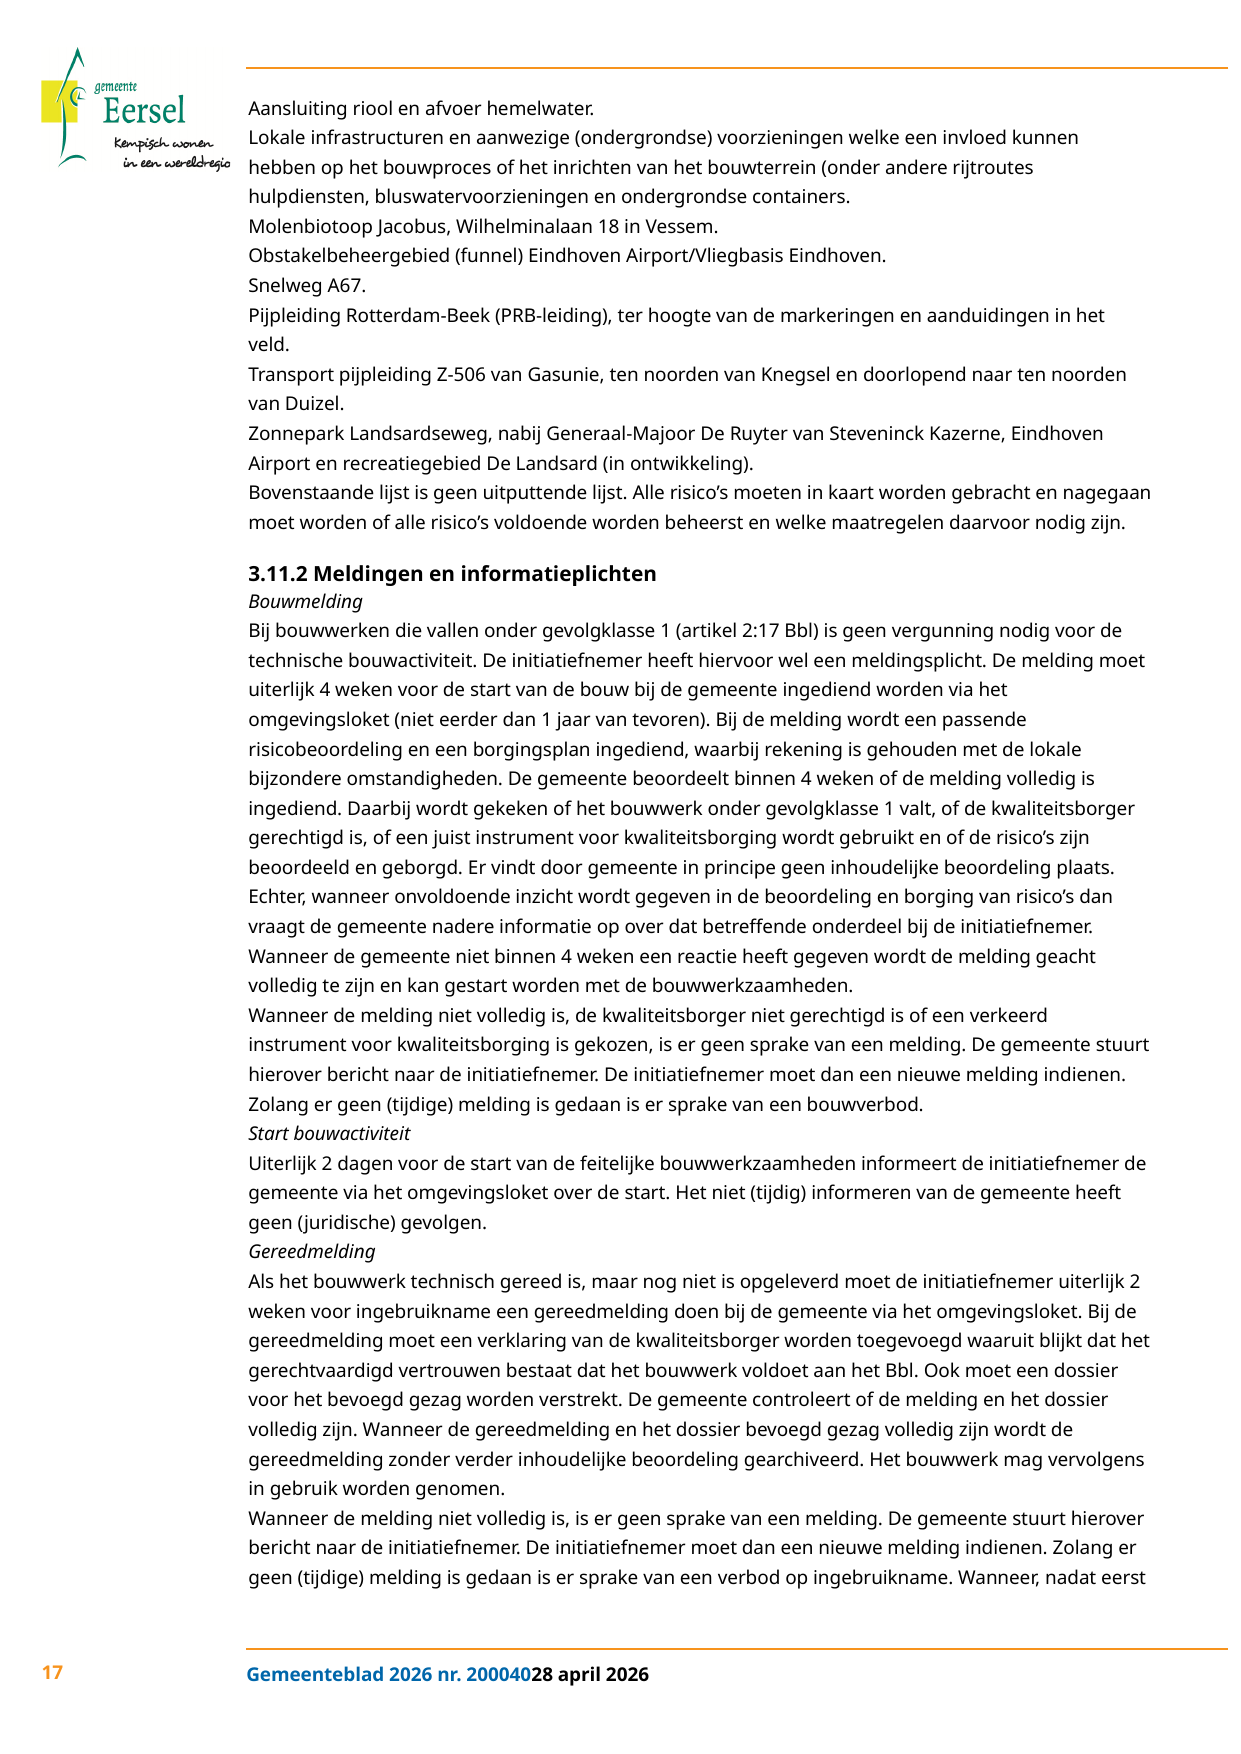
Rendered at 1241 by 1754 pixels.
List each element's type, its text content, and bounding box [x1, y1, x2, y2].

text Snelweg A67. [248, 272, 1152, 298]
picture [41, 47, 231, 172]
text Pijpleiding Rotterdam-Beek (PRB-leiding), ter hoogte van de markeringen en aanduidingen in het veld. [248, 302, 1152, 357]
text Als het bouwwerk technisch gereed is, maar nog niet is opgeleverd moet de initiatiefnemer uiterlijk 2 weken voor ingebruikname een gereedmelding doen bij de gemeente via het omgevingsloket. Bij de gereedmelding moet een verklaring van de kwaliteitsborger worden toegevoegd waaruit blijkt dat het gerechtvaardigd vertrouwen bestaat dat het bouwwerk voldoet aan het Bbl. Ook moet een dossier voor het bevoegd gezag worden verstrekt. De gemeente controleert of de melding en het dossier volledig zijn. Wanneer de gereedmelding en het dossier bevoegd gezag volledig zijn wordt de gereedmelding zonder verder inhoudelijke beoordeling gearchiveerd. Het bouwwerk mag vervolgens in gebruik worden genomen. [248, 1268, 1152, 1501]
text Zonnepark Landsardseweg, nabij Generaal-Majoor De Ruyter van Steveninck Kazerne, Eindhoven Airport en recreatiegebied De Landsard (in ontwikkeling). [248, 420, 1152, 476]
text 3.11.2 Meldingen en informatieplichten [248, 559, 1152, 588]
text Transport pijpleiding Z-506 van Gasunie, ten noorden van Knegsel en doorlopend naar ten noorden van Duizel. [248, 361, 1152, 416]
text Bij bouwwerken die vallen onder gevolgklasse 1 (artikel 2:17 Bbl) is geen vergunning nodig voor de technische bouwactiviteit. De initiatiefnemer heeft hiervoor wel een meldingsplicht. De melding moet uiterlijk 4 weken voor de start van de bouw bij de gemeente ingediend worden via het omgevingsloket (niet eerder dan 1 jaar van tevoren). Bij de melding wordt een passende risicobeoordeling en een borgingsplan ingediend, waarbij rekening is gehouden met de lokale bijzondere omstandigheden. De gemeente beoordeelt binnen 4 weken of de melding volledig is ingediend. Daarbij wordt gekeken of het bouwwerk onder gevolgklasse 1 valt, of de kwaliteitsborger gerechtigd is, of een juist instrument voor kwaliteitsborging wordt gebruikt en of de risico’s zijn beoordeeld en geborgd. Er vindt door gemeente in principe geen inhoudelijke beoordeling plaats. Echter, wanneer onvoldoende inzicht wordt gegeven in de beoordeling en borging van risico’s dan vraagt de gemeente nadere informatie op over dat betreffende onderdeel bij de initiatiefnemer. Wanneer de gemeente niet binnen 4 weken een reactie heeft gegeven wordt de melding geacht volledig te zijn en kan gestart worden met de bouwwerkzaamheden. [248, 617, 1152, 998]
text Wanneer de melding niet volledig is, is er geen sprake van een melding. De gemeente stuurt hierover bericht naar de initiatiefnemer. De initiatiefnemer moet dan een nieuwe melding indienen. Zolang er geen (tijdige) melding is gedaan is er sprake van een verbod op ingebruikname. Wanneer, nadat eerst [248, 1505, 1152, 1590]
text Lokale infrastructuren en aanwezige (ondergrondse) voorzieningen welke een invloed kunnen hebben op het bouwproces of het inrichten van het bouwterrein (onder andere rijtroutes hulpdiensten, bluswatervoorzieningen en ondergrondse containers. [248, 124, 1152, 209]
text Obstakelbeheergebied (funnel) Eindhoven Airport/Vliegbasis Eindhoven. [248, 243, 1152, 268]
text Uiterlijk 2 dagen voor de start van de feitelijke bouwwerkzaamheden informeert de initiatiefnemer de gemeente via het omgevingsloket over de start. Het niet (tijdig) informeren van de gemeente heeft geen (juridische) gevolgen. [248, 1150, 1152, 1235]
text Start bouwactiviteit [248, 1120, 1152, 1146]
text Bovenstaande lijst is geen uitputtende lijst. Alle risico’s moeten in kaart worden gebracht en nagegaan moet worden of alle risico’s voldoende worden beheerst en welke maatregelen daarvoor nodig zijn. [248, 479, 1152, 535]
text Wanneer de melding niet volledig is, de kwaliteitsborger niet gerechtigd is of een verkeerd instrument voor kwaliteitsborging is gekozen, is er geen sprake van een melding. De gemeente stuurt hierover bericht naar de initiatiefnemer. De initiatiefnemer moet dan een nieuwe melding indienen. Zolang er geen (tijdige) melding is gedaan is er sprake van een bouwverbod. [248, 1002, 1152, 1116]
text Molenbiotoop Jacobus, Wilhelminalaan 18 in Vessem. [248, 213, 1152, 239]
text Bouwmelding [248, 588, 1152, 613]
text Aansluiting riool en afvoer hemelwater. [248, 95, 1152, 121]
text Gereedmelding [248, 1239, 1152, 1264]
